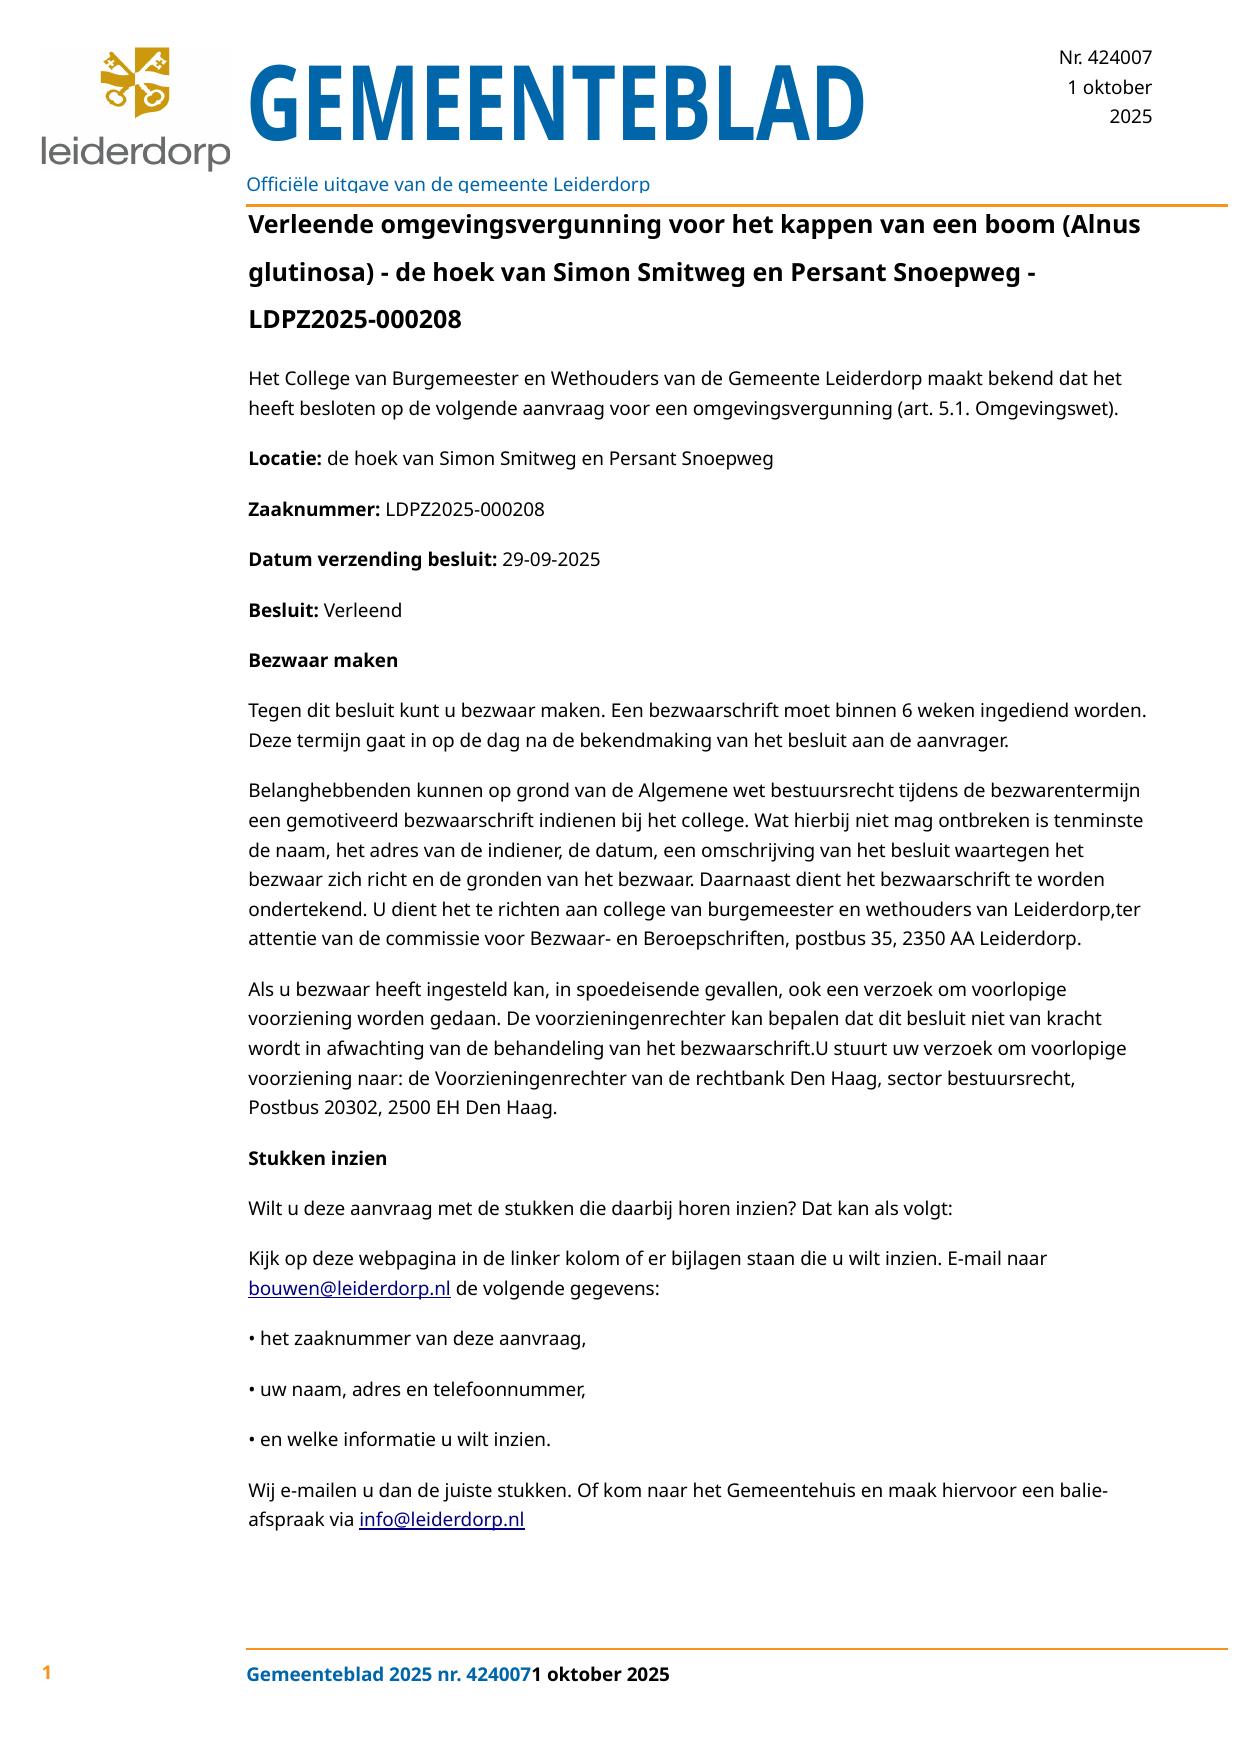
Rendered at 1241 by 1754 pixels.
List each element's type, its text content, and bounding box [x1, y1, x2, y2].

text • en welke informatie u wilt inzien. [248, 1426, 1152, 1452]
text Wij e-mailen u dan de juiste stukken. Of kom naar het Gemeentehuis en maak hiervoor een balie-afspraak via info@leiderdorp.nl [248, 1477, 1152, 1532]
text Locatie: de hoek van Simon Smitweg en Persant Snoepweg [248, 446, 1152, 471]
text Datum verzending besluit: 29-09-2025 [248, 546, 1152, 572]
text Belanghebbenden kunnen op grond van de Algemene wet bestuursrecht tijdens de bezwarentermijn een gemotiveerd bezwaarschrift indienen bij het college. Wat hierbij niet mag ontbreken is tenminste de naam, het adres van de indiener, de datum, een omschrijving van het besluit waartegen het bezwaar zich richt en de gronden van het bezwaar. Daarnaast dient het bezwaarschrift te worden ondertekend. U dient het te richten aan college van burgemeester en wethouders van Leiderdorp,ter attentie van de commissie voor Bezwaar- en Beroepschriften, postbus 35, 2350 AA Leiderdorp. [248, 778, 1152, 951]
text Tegen dit besluit kunt u bezwaar maken. Een bezwaarschrift moet binnen 6 weken ingediend worden. Deze termijn gaat in op de dag na de bekendmaking van het besluit aan de aanvrager. [248, 698, 1152, 753]
text • uw naam, adres en telefoonnummer, [248, 1376, 1152, 1402]
text Stukken inzien [248, 1145, 1152, 1170]
text Het College van Burgemeester en Wethouders van de Gemeente Leiderdorp maakt bekend dat het heeft besloten op de volgende aanvraag voor een omgevingsvergunning (art. 5.1. Omgevingswet). [248, 366, 1152, 421]
text Verleende omgevingsvergunning voor het kappen van een boom (Alnus glutinosa) - de hoek van Simon Smitweg en Persant Snoepweg - LDPZ2025-000208 [248, 207, 1152, 336]
text Besluit: Verleend [248, 597, 1152, 622]
picture [41, 47, 231, 172]
text Als u bezwaar heeft ingesteld kan, in spoedeisende gevallen, ook een verzoek om voorlopige voorziening worden gedaan. De voorzieningenrechter kan bepalen dat dit besluit niet van kracht wordt in afwachting van de behandeling van het bezwaarschrift.U stuurt uw verzoek om voorlopige voorziening naar: de Voorzieningenrechter van de rechtbank Den Haag, sector bestuursrecht, Postbus 20302, 2500 EH Den Haag. [248, 976, 1152, 1120]
text Zaaknummer: LDPZ2025-000208 [248, 496, 1152, 522]
text Wilt u deze aanvraag met de stukken die daarbij horen inzien? Dat kan als volgt: [248, 1195, 1152, 1221]
text Bezwaar maken [248, 647, 1152, 673]
text • het zaaknummer van deze aanvraag, [248, 1326, 1152, 1351]
text Kijk op deze webpagina in de linker kolom of er bijlagen staan die u wilt inzien. E-mail naar bouwen@leiderdorp.nl de volgende gegevens: [248, 1246, 1152, 1301]
